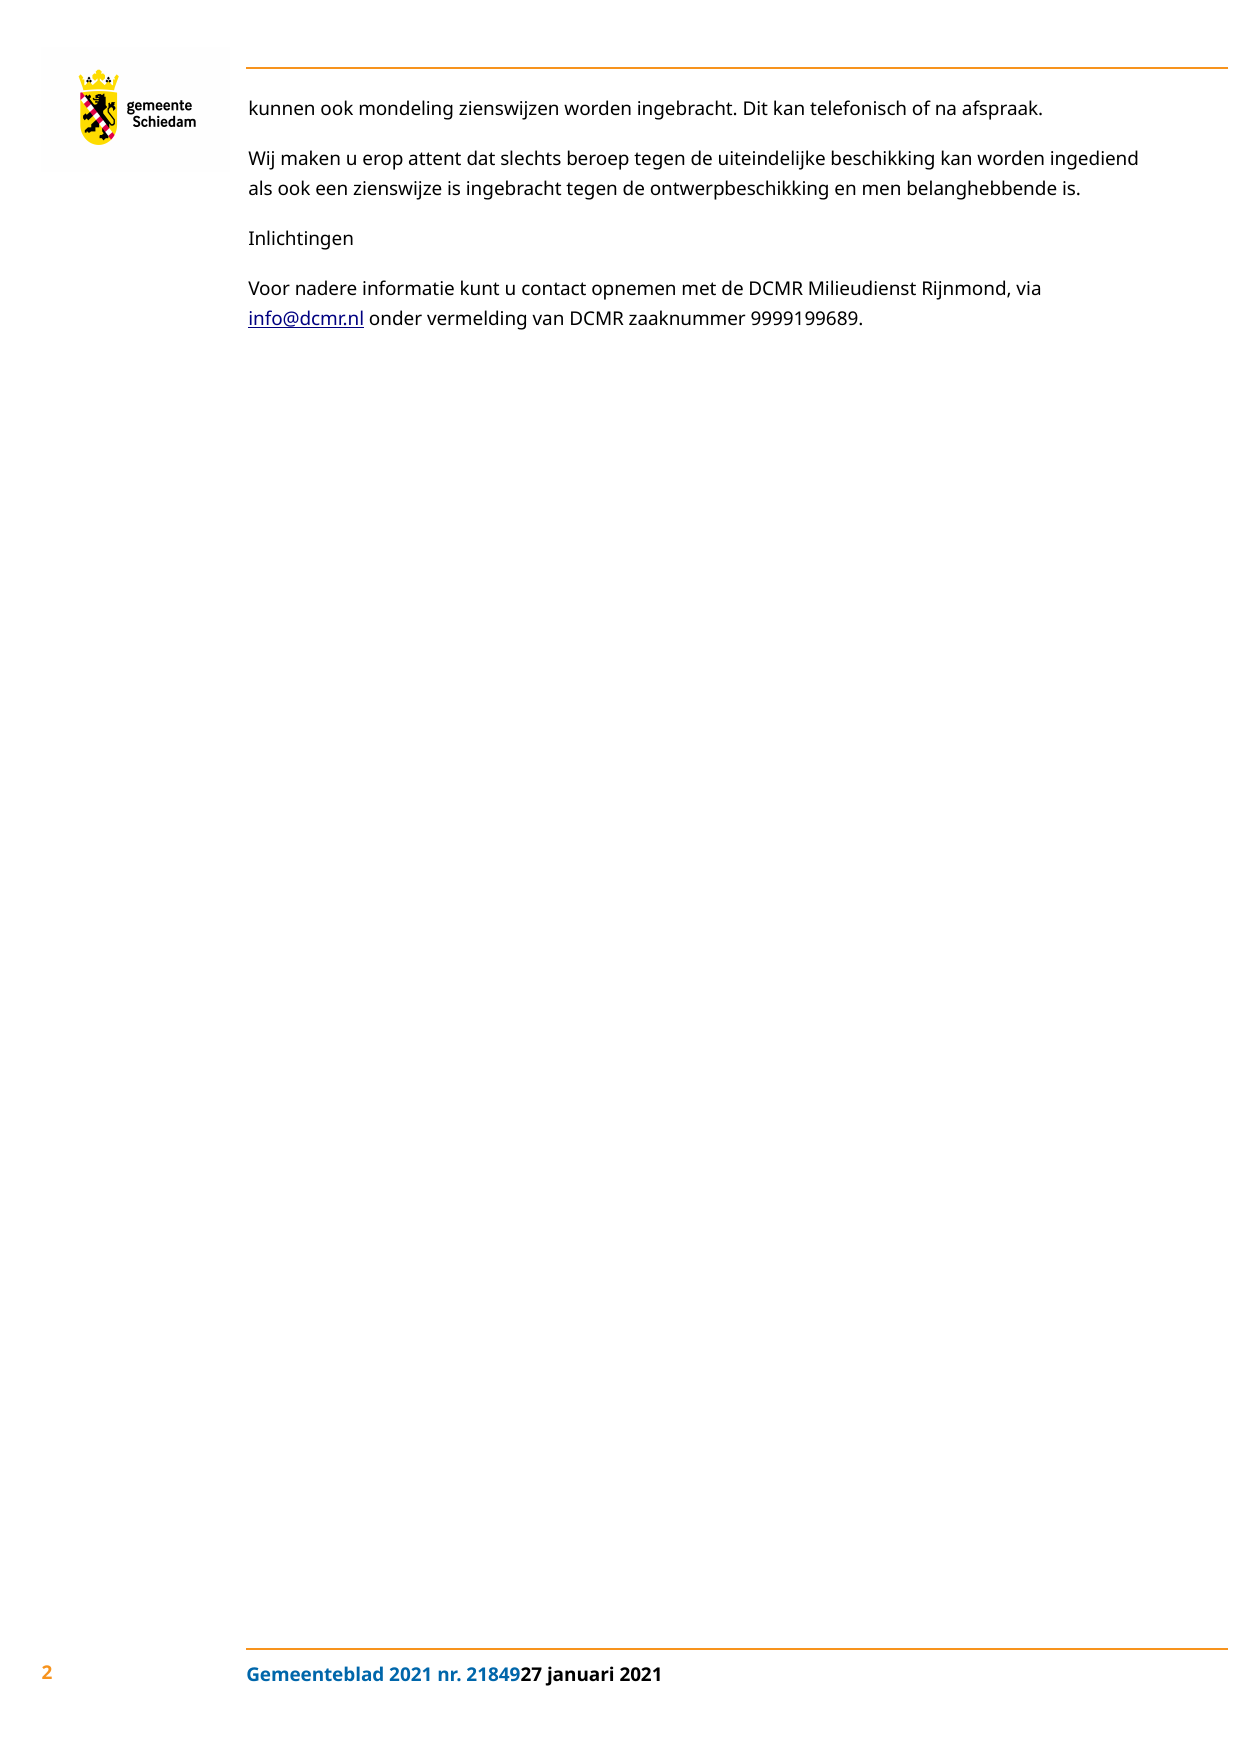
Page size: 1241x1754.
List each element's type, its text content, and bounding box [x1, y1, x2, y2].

picture [41, 47, 231, 172]
text Voor nadere informatie kunt u contact opnemen met de DCMR Milieudienst Rijnmond, via info@dcmr.nl onder vermelding van DCMR zaaknummer 9999199689. [248, 276, 1152, 331]
text Inlichtingen [248, 225, 1152, 251]
text Wij maken u erop attent dat slechts beroep tegen de uiteindelijke beschikking kan worden ingediend als ook een zienswijze is ingebracht tegen de ontwerpbeschikking en men belanghebbende is. [248, 145, 1152, 201]
text kunnen ook mondeling zienswijzen worden ingebracht. Dit kan telefonisch of na afspraak. [248, 95, 1152, 121]
